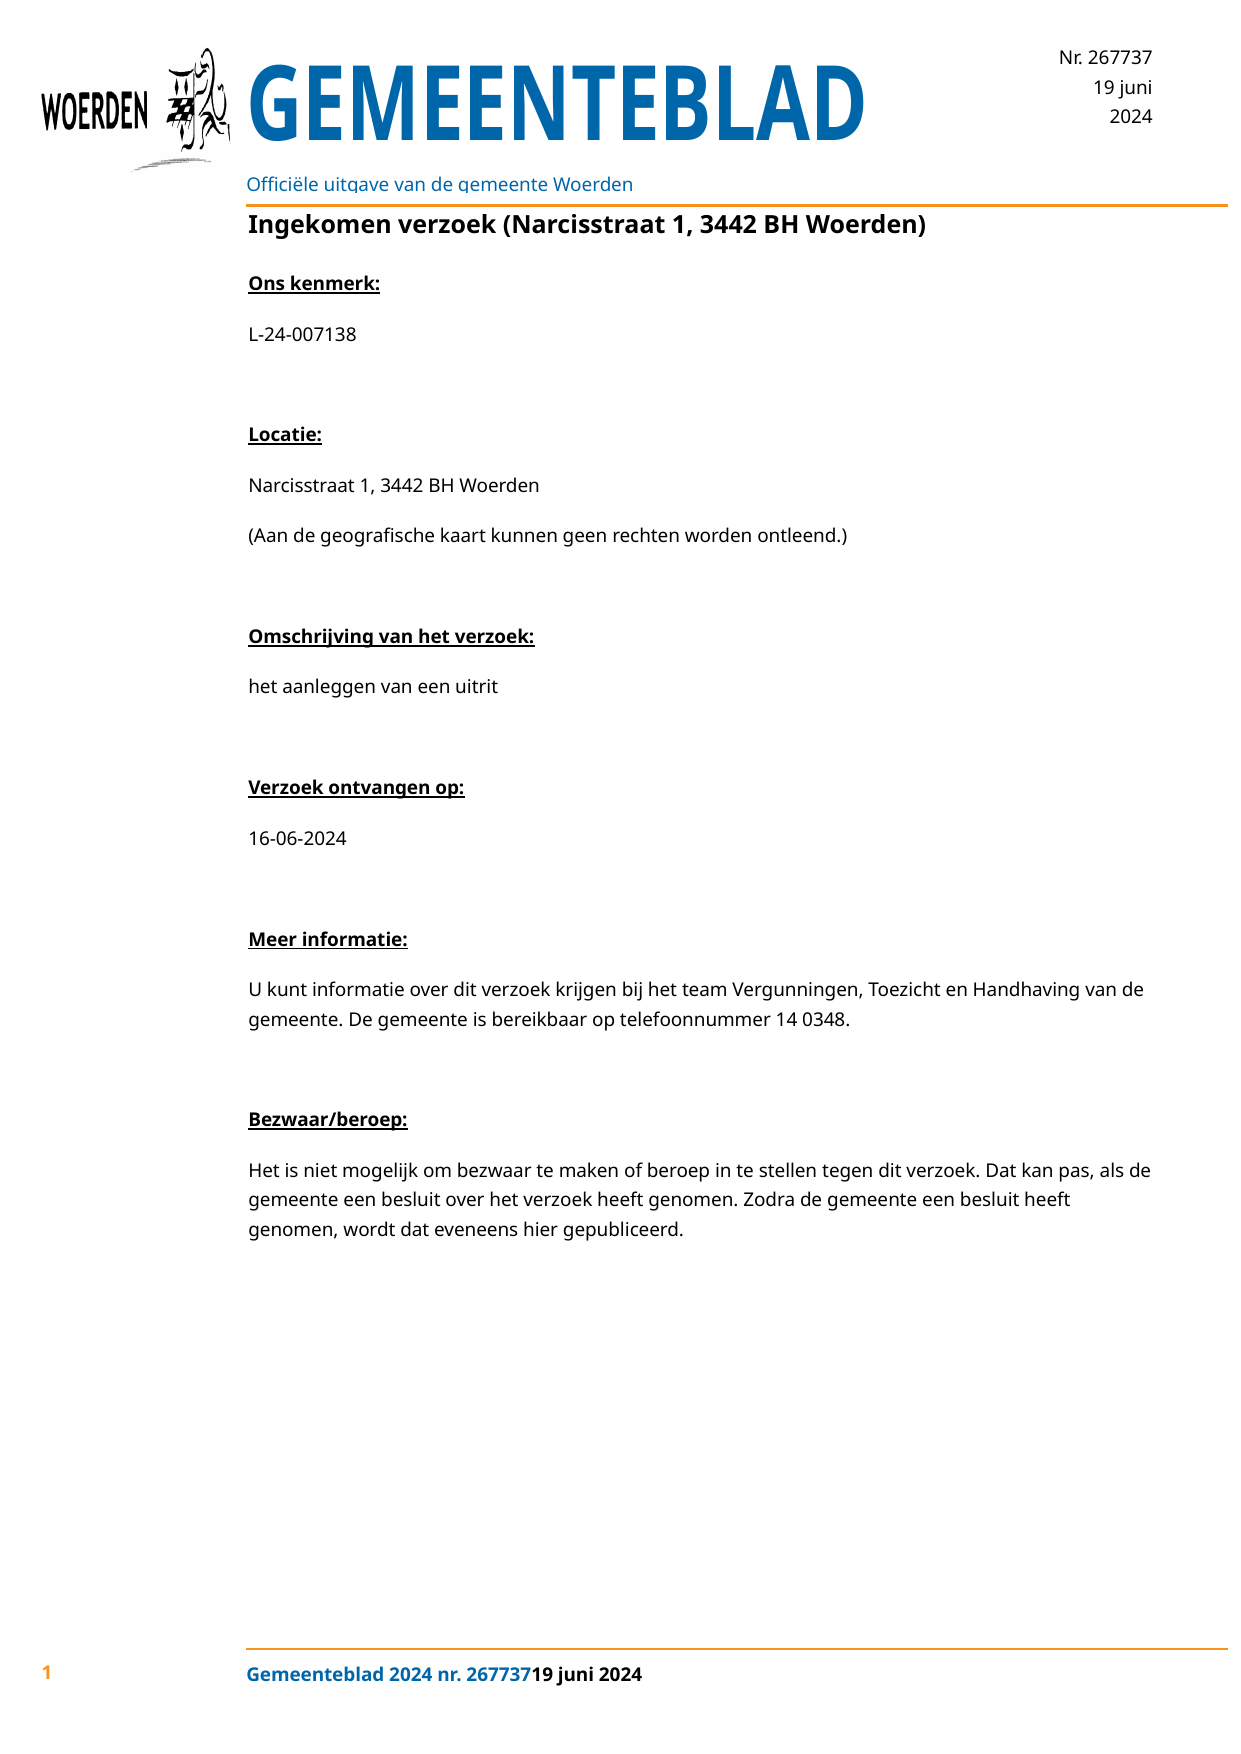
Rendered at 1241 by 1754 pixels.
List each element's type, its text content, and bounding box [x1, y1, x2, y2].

picture [41, 47, 231, 172]
text Ons kenmerk: [248, 270, 1152, 296]
text L-24-007138 [248, 321, 1152, 346]
text Ingekomen verzoek (Narcisstraat 1, 3442 BH Woerden) [248, 207, 1152, 241]
text het aanleggen van een uitrit [248, 674, 1152, 699]
text Bezwaar/beroep: [248, 1107, 1152, 1132]
text Locatie: [248, 422, 1152, 447]
text U kunt informatie over dit verzoek krijgen bij het team Vergunningen, Toezicht en Handhaving van de gemeente. De gemeente is bereikbaar op telefoonnummer 14 0348. [248, 976, 1152, 1031]
text (Aan de geografische kaart kunnen geen rechten worden ontleend.) [248, 522, 1152, 548]
text Verzoek ontvangen op: [248, 774, 1152, 800]
text Omschrijving van het verzoek: [248, 623, 1152, 649]
text Narcisstraat 1, 3442 BH Woerden [248, 472, 1152, 498]
text Meer informatie: [248, 926, 1152, 951]
text 16-06-2024 [248, 825, 1152, 851]
text Het is niet mogelijk om bezwaar te maken of beroep in te stellen tegen dit verzoek. Dat kan pas, als de gemeente een besluit over het verzoek heeft genomen. Zodra de gemeente een besluit heeft genomen, wordt dat eveneens hier gepubliceerd. [248, 1157, 1152, 1242]
